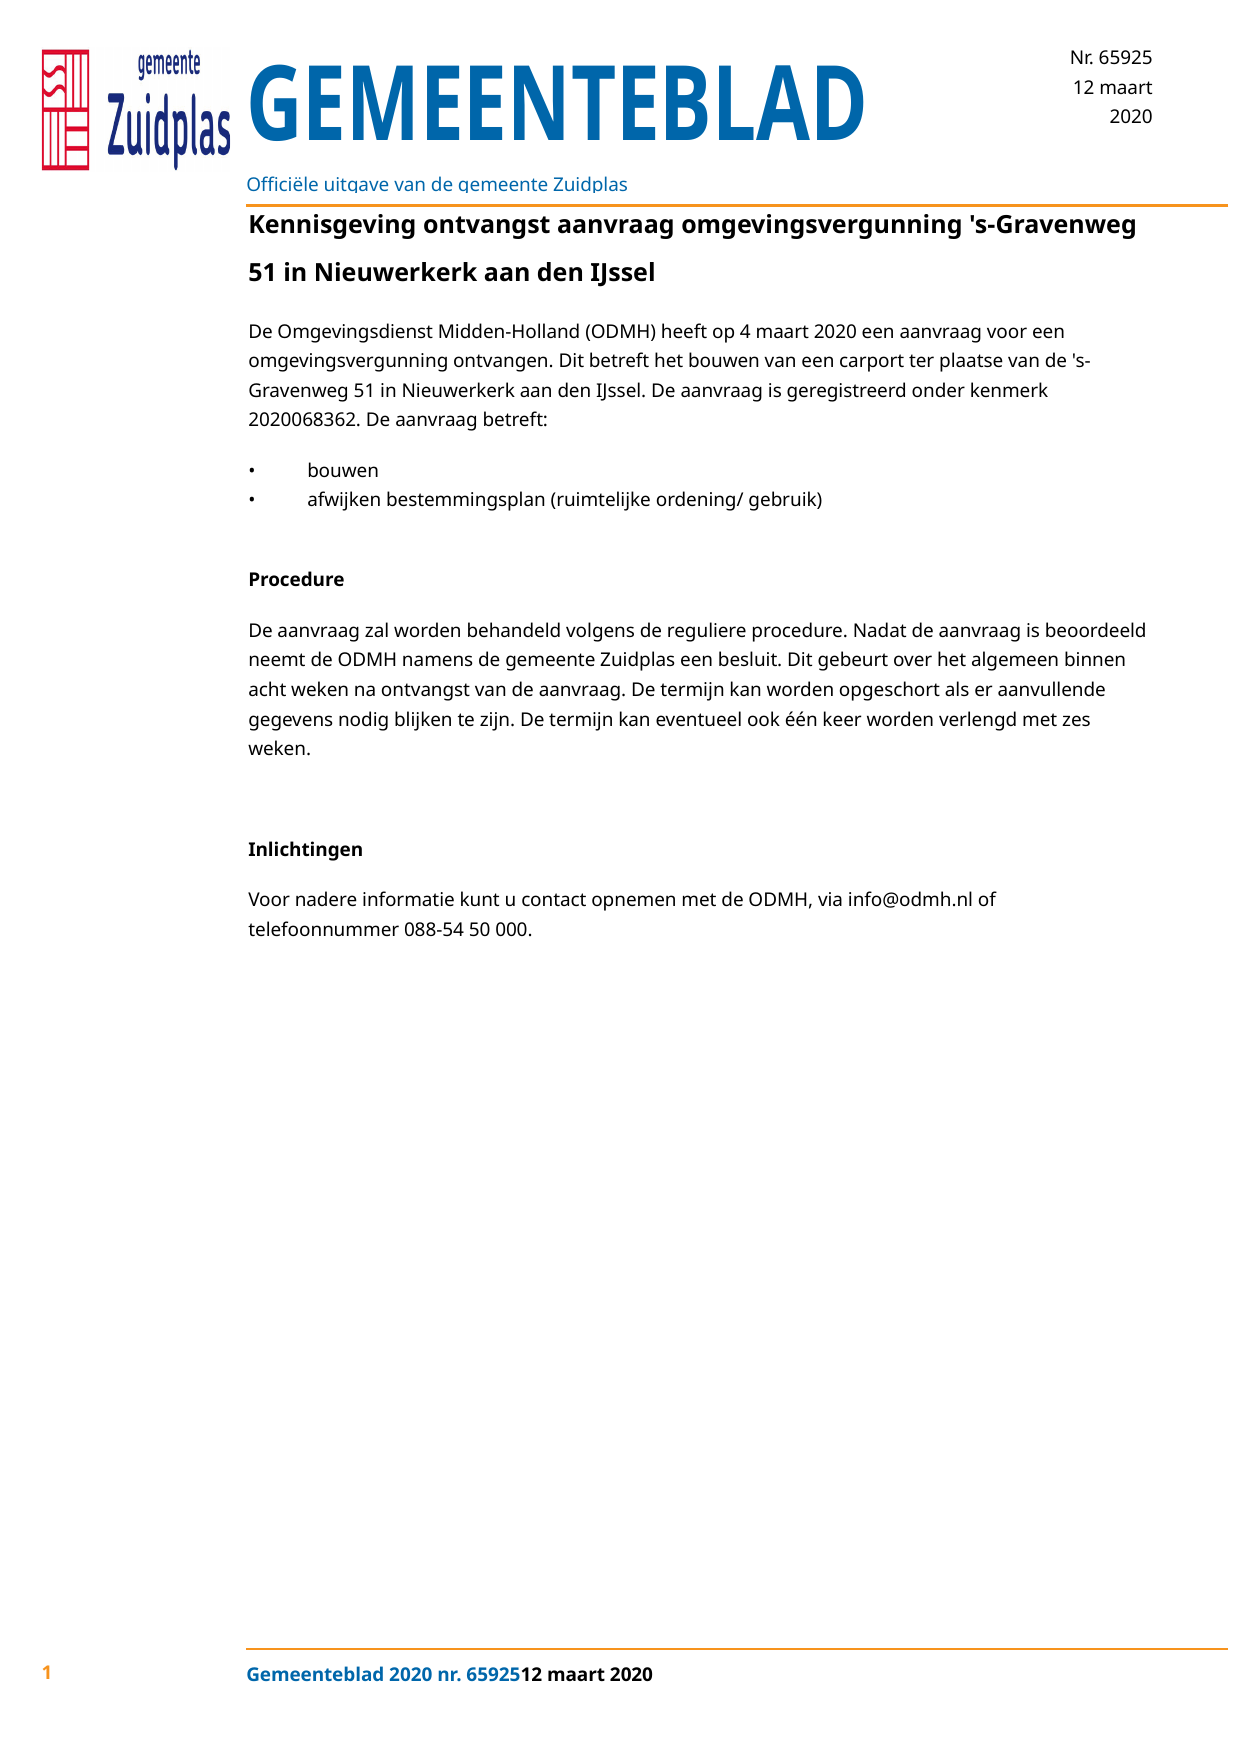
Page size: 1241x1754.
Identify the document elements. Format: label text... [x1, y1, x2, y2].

text Voor nadere informatie kunt u contact opnemen met de ODMH, via info@odmh.nl of telefoonnummer 088-54 50 000. [248, 887, 1152, 942]
text Kennisgeving ontvangst aanvraag omgevingsvergunning 's-Gravenweg 51 in Nieuwerkerk aan den IJssel [248, 207, 1152, 288]
list afwijken bestemmingsplan (ruimtelijke ordening/ gebruik) [248, 487, 1152, 512]
text De Omgevingsdienst Midden-Holland (ODMH) heeft op 4 maart 2020 een aanvraag voor een omgevingsvergunning ontvangen. Dit betreft het bouwen van een carport ter plaatse van de 's-Gravenweg 51 in Nieuwerkerk aan den IJssel. De aanvraag is geregistreerd onder kenmerk 2020068362. De aanvraag betreft: [248, 318, 1152, 432]
text Procedure [248, 567, 1152, 592]
text Inlichtingen [248, 836, 1152, 862]
picture [41, 47, 231, 172]
list bouwen [248, 457, 1152, 483]
text De aanvraag zal worden behandeld volgens de reguliere procedure. Nadat de aanvraag is beoordeeld neemt de ODMH namens de gemeente Zuidplas een besluit. Dit gebeurt over het algemeen binnen acht weken na ontvangst van de aanvraag. De termijn kan worden opgeschort als er aanvullende gegevens nodig blijken te zijn. De termijn kan eventueel ook één keer worden verlengd met zes weken. [248, 617, 1152, 761]
